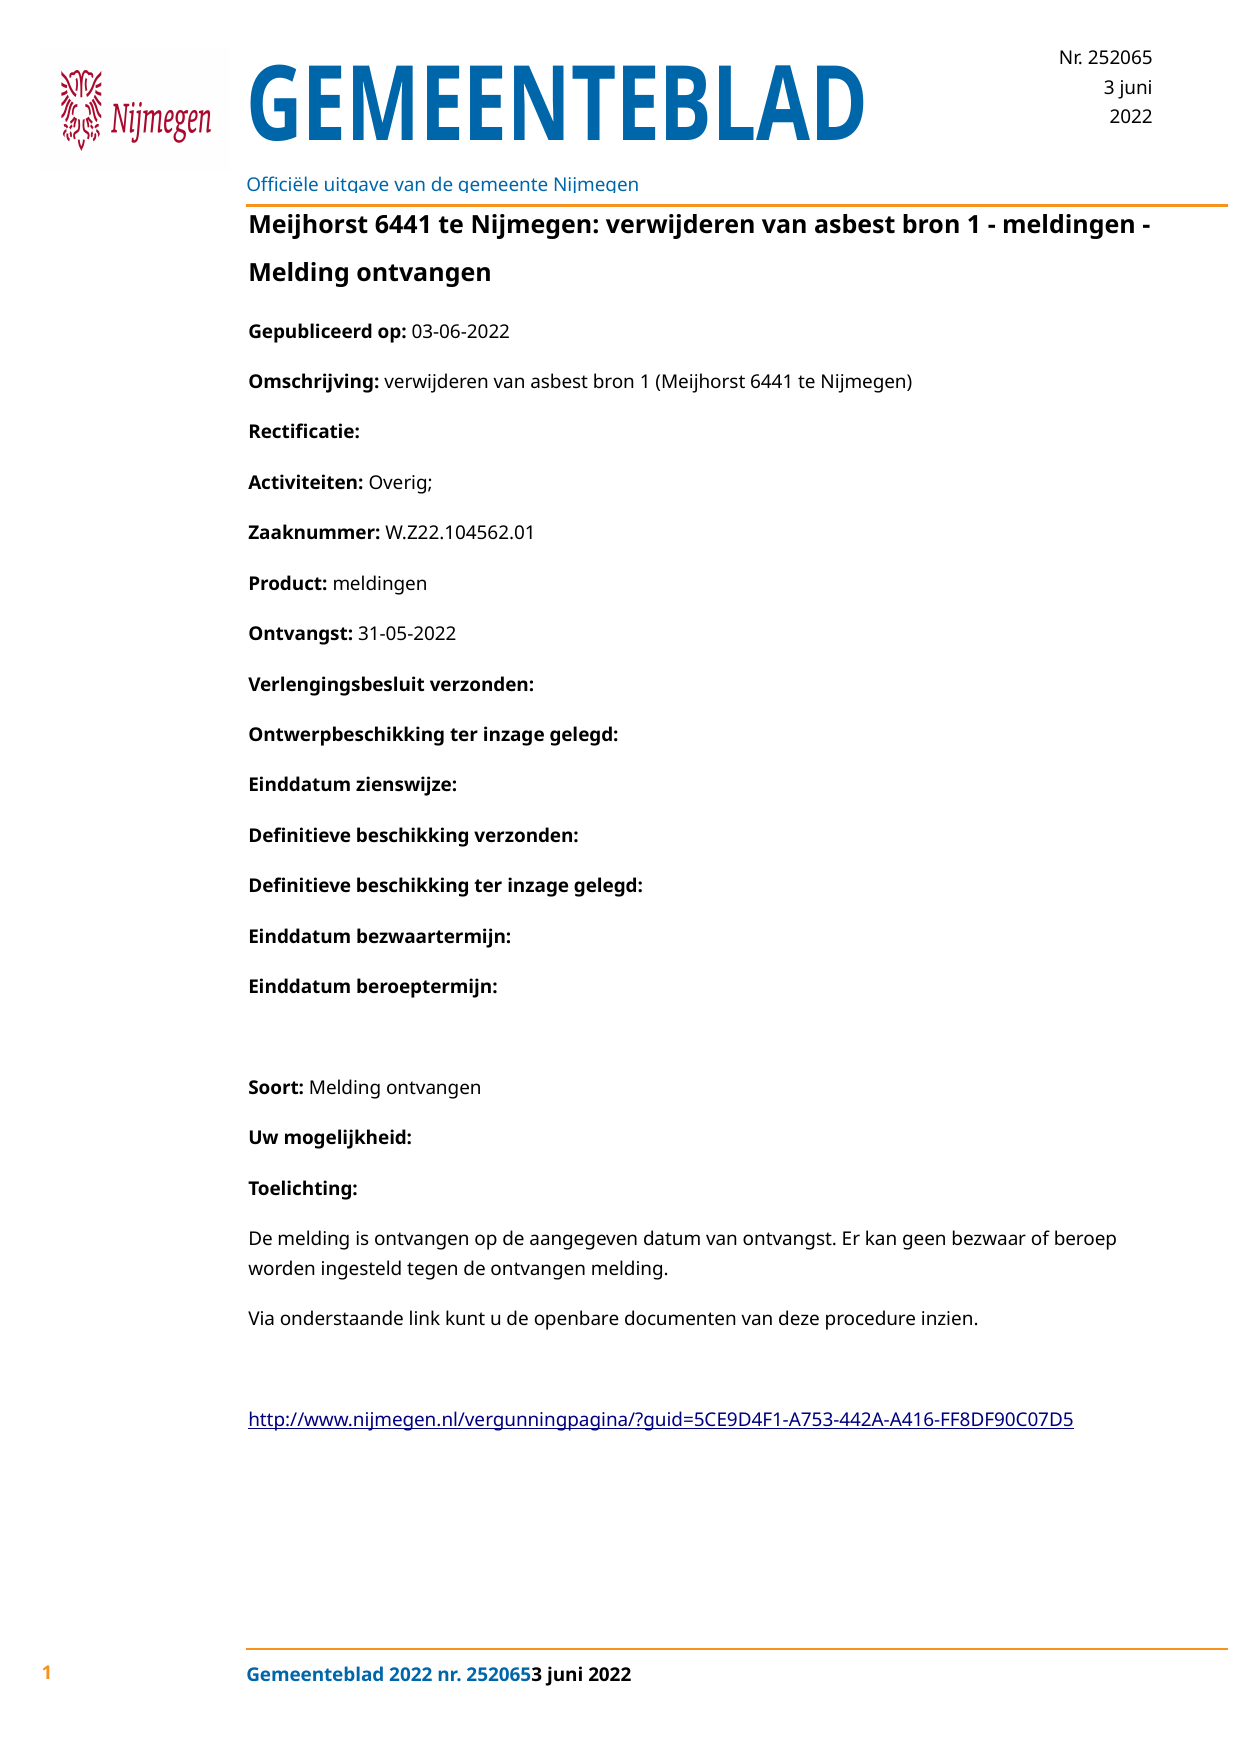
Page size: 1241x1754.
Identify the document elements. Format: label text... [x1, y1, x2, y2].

text Ontvangst: 31-05-2022 [248, 620, 1152, 646]
picture [41, 47, 231, 172]
text Definitieve beschikking verzonden: [248, 822, 1152, 848]
text Soort: Melding ontvangen [248, 1074, 1152, 1100]
text Einddatum bezwaartermijn: [248, 923, 1152, 949]
text Rectificatie: [248, 419, 1152, 444]
text Einddatum beroeptermijn: [248, 973, 1152, 999]
text Activiteiten: Overig; [248, 469, 1152, 495]
text Via onderstaande link kunt u de openbare documenten van deze procedure inzien. [248, 1305, 1152, 1331]
text Omschrijving: verwijderen van asbest bron 1 (Meijhorst 6441 te Nijmegen) [248, 368, 1152, 394]
text Zaaknummer: W.Z22.104562.01 [248, 519, 1152, 545]
text Uw mogelijkheid: [248, 1124, 1152, 1150]
text De melding is ontvangen op de aangegeven datum van ontvangst. Er kan geen bezwaar of beroep worden ingesteld tegen de ontvangen melding. [248, 1225, 1152, 1281]
text http://www.nijmegen.nl/vergunningpagina/?guid=5CE9D4F1-A753-442A-A416-FF8DF90C07D5 [248, 1406, 1152, 1432]
text Definitieve beschikking ter inzage gelegd: [248, 872, 1152, 898]
text Gepubliceerd op: 03-06-2022 [248, 318, 1152, 344]
text Product: meldingen [248, 570, 1152, 596]
text Einddatum zienswijze: [248, 772, 1152, 797]
text Verlengingsbesluit verzonden: [248, 671, 1152, 697]
text Ontwerpbeschikking ter inzage gelegd: [248, 721, 1152, 747]
text Toelichting: [248, 1175, 1152, 1201]
text Meijhorst 6441 te Nijmegen: verwijderen van asbest bron 1 - meldingen - Melding ontvangen [248, 207, 1152, 288]
